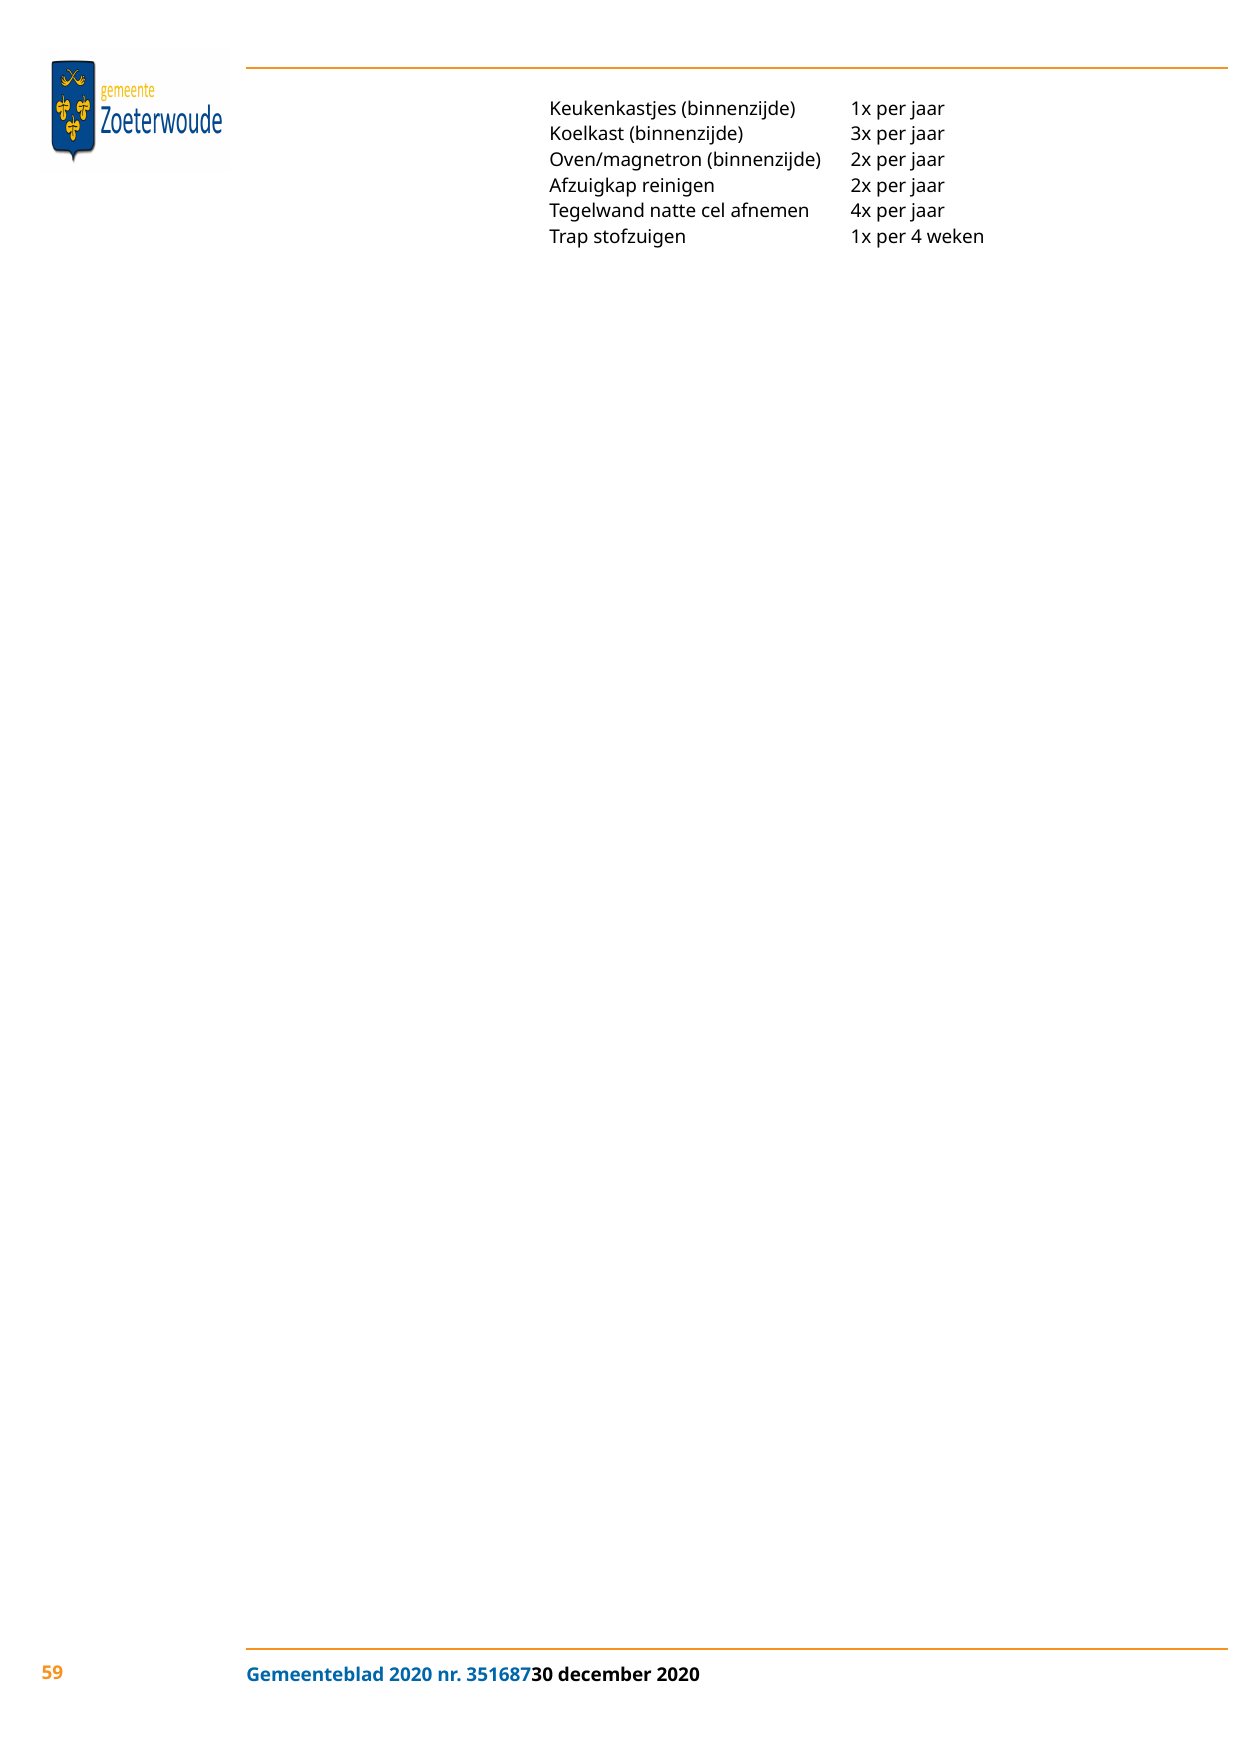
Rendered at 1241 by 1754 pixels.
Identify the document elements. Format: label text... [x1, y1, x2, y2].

table_cell Trap stofzuigen [549, 224, 850, 249]
table_cell 1x per 4 weken [850, 224, 1152, 249]
table_cell 4x per jaar [850, 198, 1152, 223]
table_cell [248, 95, 549, 249]
table_cell Koelkast (binnenzijde) [549, 121, 850, 146]
table_cell Oven/magnetron (binnenzijde) [549, 146, 850, 172]
table_cell Keukenkastjes (binnenzijde) [549, 95, 850, 121]
table_cell 3x per jaar [850, 121, 1152, 146]
table_cell 2x per jaar [850, 146, 1152, 172]
table_cell Tegelwand natte cel afnemen [549, 198, 850, 223]
picture [41, 47, 231, 172]
table_cell 1x per jaar [850, 95, 1152, 121]
table_cell 2x per jaar [850, 172, 1152, 198]
table_cell Afzuigkap reinigen [549, 172, 850, 198]
